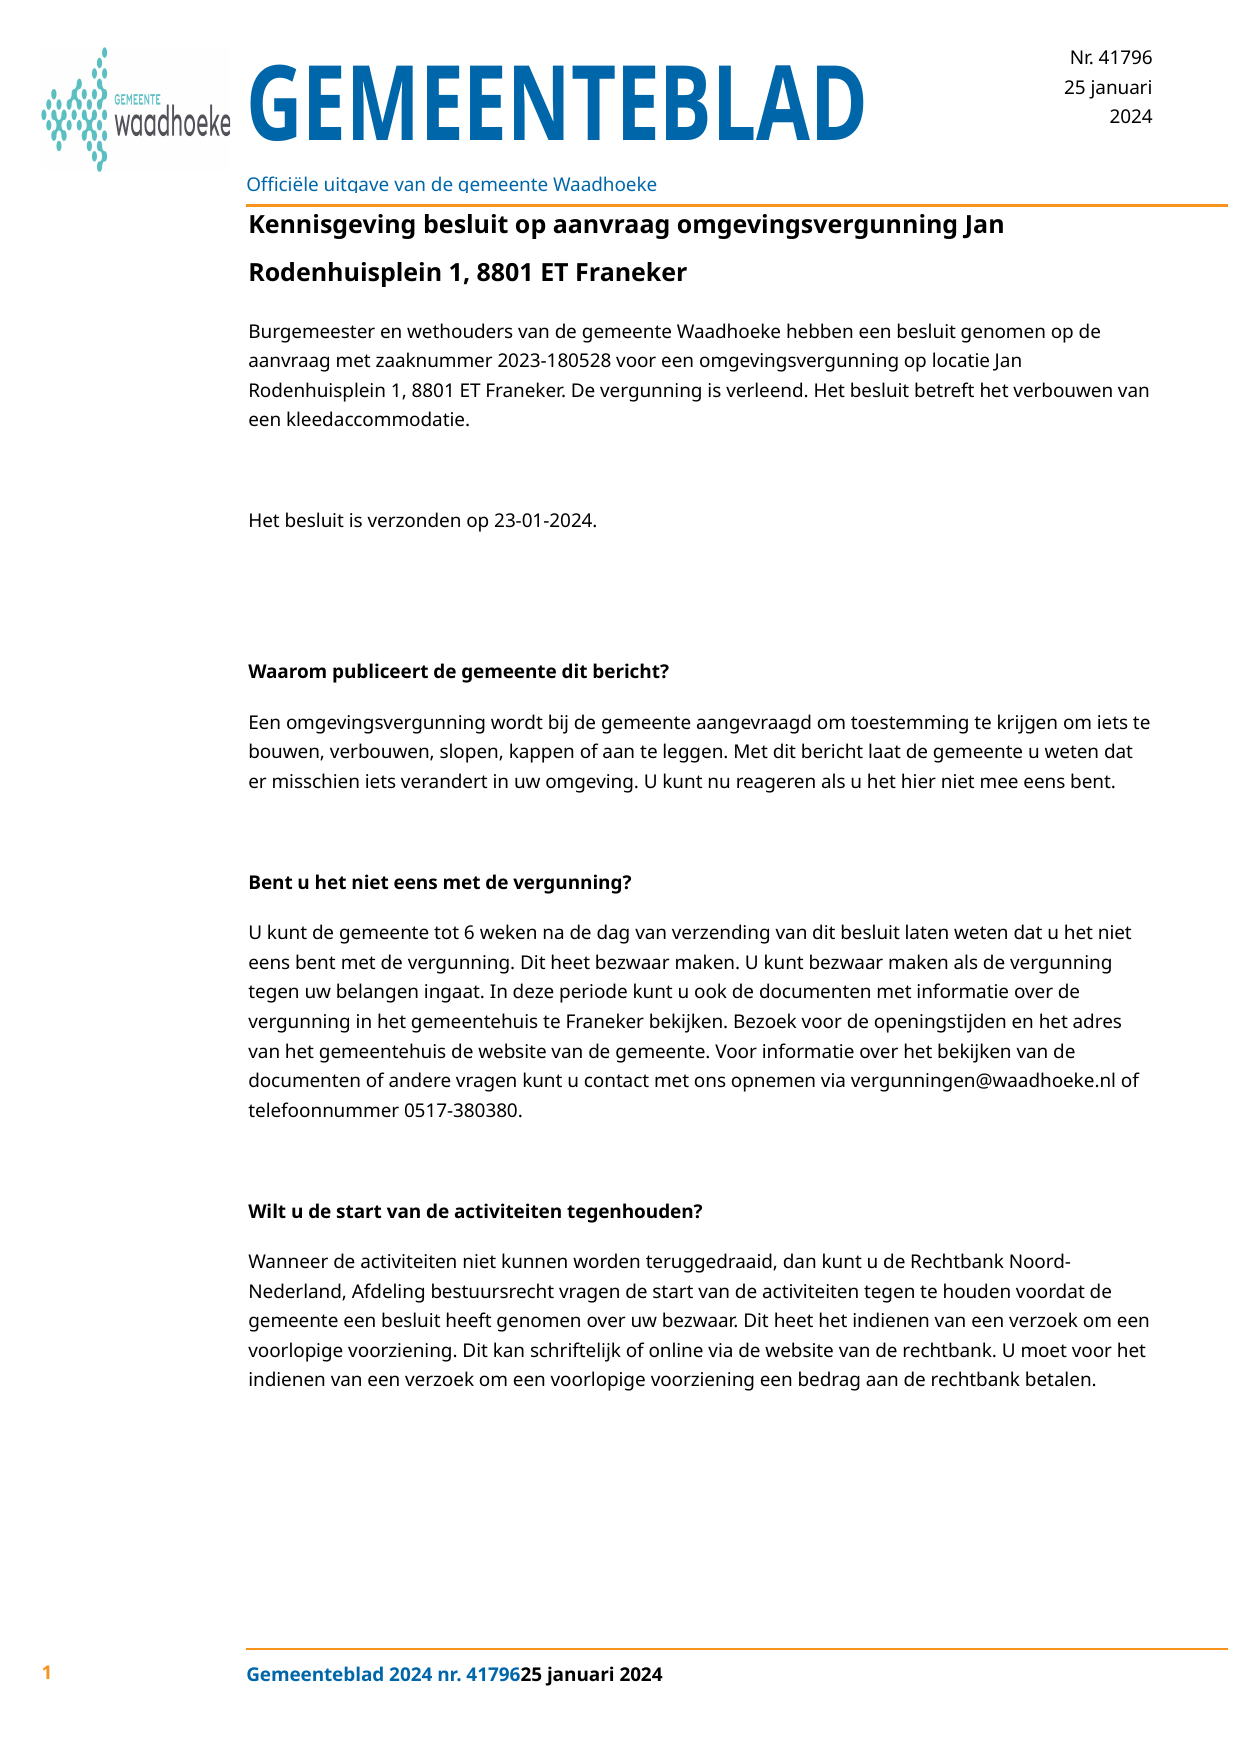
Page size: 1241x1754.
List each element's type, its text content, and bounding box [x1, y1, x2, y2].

text Wanneer de activiteiten niet kunnen worden teruggedraaid, dan kunt u de Rechtbank Noord-Nederland, Afdeling bestuursrecht vragen de start van de activiteiten tegen te houden voordat de gemeente een besluit heeft genomen over uw bezwaar. Dit heet het indienen van een verzoek om een voorlopige voorziening. Dit kan schriftelijk of online via de website van de rechtbank. U moet voor het indienen van een verzoek om een voorlopige voorziening een bedrag aan de rechtbank betalen. [248, 1248, 1152, 1392]
text Kennisgeving besluit op aanvraag omgevingsvergunning Jan Rodenhuisplein 1, 8801 ET Franeker [248, 207, 1152, 288]
text Bent u het niet eens met de vergunning? [248, 869, 1152, 895]
text Het besluit is verzonden op 23-01-2024. [248, 507, 1152, 533]
text Wilt u de start van de activiteiten tegenhouden? [248, 1198, 1152, 1224]
picture [41, 47, 231, 172]
text Burgemeester en wethouders van de gemeente Waadhoeke hebben een besluit genomen op de aanvraag met zaaknummer 2023-180528 voor een omgevingsvergunning op locatie Jan Rodenhuisplein 1, 8801 ET Franeker. De vergunning is verleend. Het besluit betreft het verbouwen van een kleedaccommodatie. [248, 318, 1152, 432]
text U kunt de gemeente tot 6 weken na de dag van verzending van dit besluit laten weten dat u het niet eens bent met de vergunning. Dit heet bezwaar maken. U kunt bezwaar maken als de vergunning tegen uw belangen ingaat. In deze periode kunt u ook de documenten met informatie over de vergunning in het gemeentehuis te Franeker bekijken. Bezoek voor de openingstijden en het adres van het gemeentehuis de website van de gemeente. Voor informatie over het bekijken van de documenten of andere vragen kunt u contact met ons opnemen via vergunningen@waadhoeke.nl of telefoonnummer 0517-380380. [248, 919, 1152, 1123]
text Een omgevingsvergunning wordt bij de gemeente aangevraagd om toestemming te krijgen om iets te bouwen, verbouwen, slopen, kappen of aan te leggen. Met dit bericht laat de gemeente u weten dat er misschien iets verandert in uw omgeving. U kunt nu reageren als u het hier niet mee eens bent. [248, 709, 1152, 794]
text Waarom publiceert de gemeente dit bericht? [248, 659, 1152, 684]
